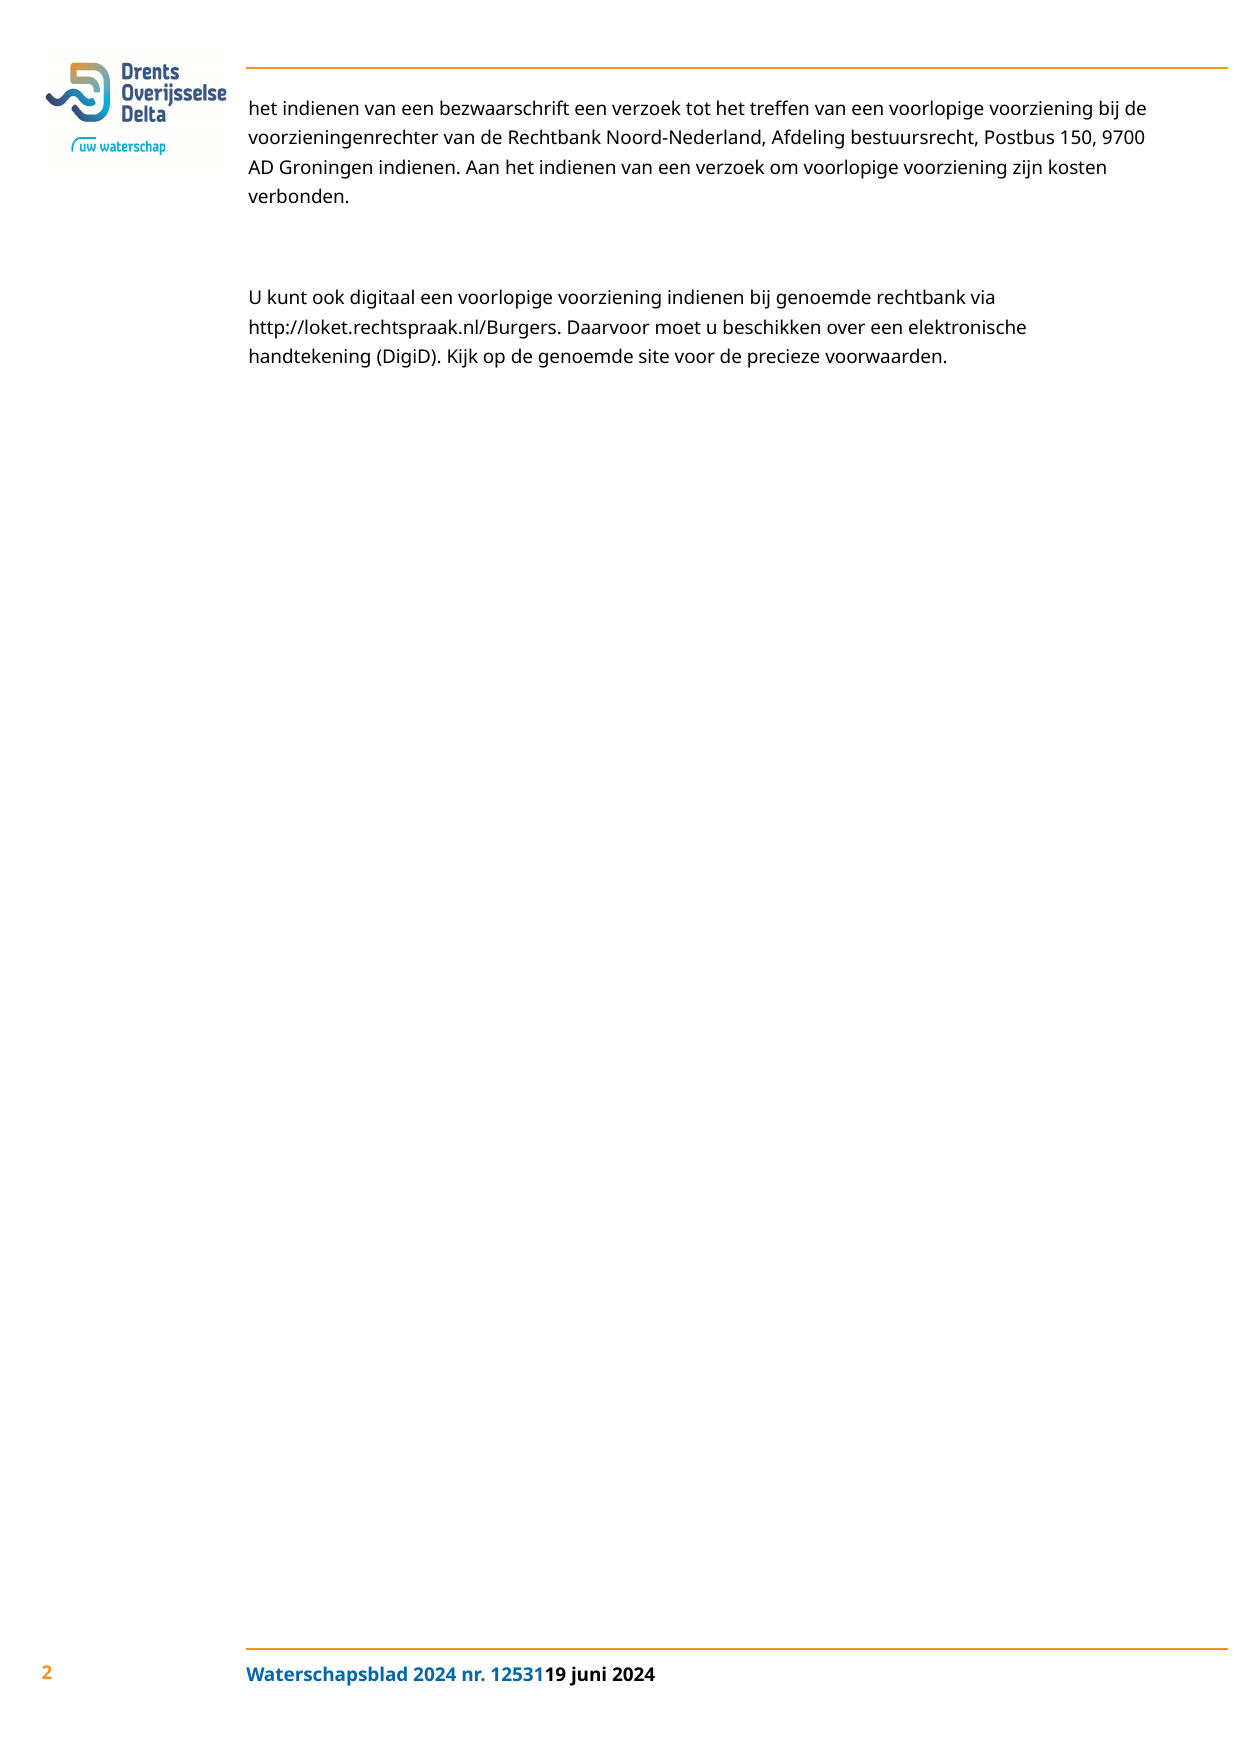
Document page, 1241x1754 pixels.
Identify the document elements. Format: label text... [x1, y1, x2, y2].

text U kunt ook digitaal een voorlopige voorziening indienen bij genoemde rechtbank via http://loket.rechtspraak.nl/Burgers. Daarvoor moet u beschikken over een elektronische handtekening (DigiD). Kijk op de genoemde site voor de precieze voorwaarden. [248, 284, 1152, 369]
picture [41, 47, 231, 172]
text het indienen van een bezwaarschrift een verzoek tot het treffen van een voorlopige voorziening bij de voorzieningenrechter van de Rechtbank Noord-Nederland, Afdeling bestuursrecht, Postbus 150, 9700 AD Groningen indienen. Aan het indienen van een verzoek om voorlopige voorziening zijn kosten verbonden. [248, 95, 1152, 209]
